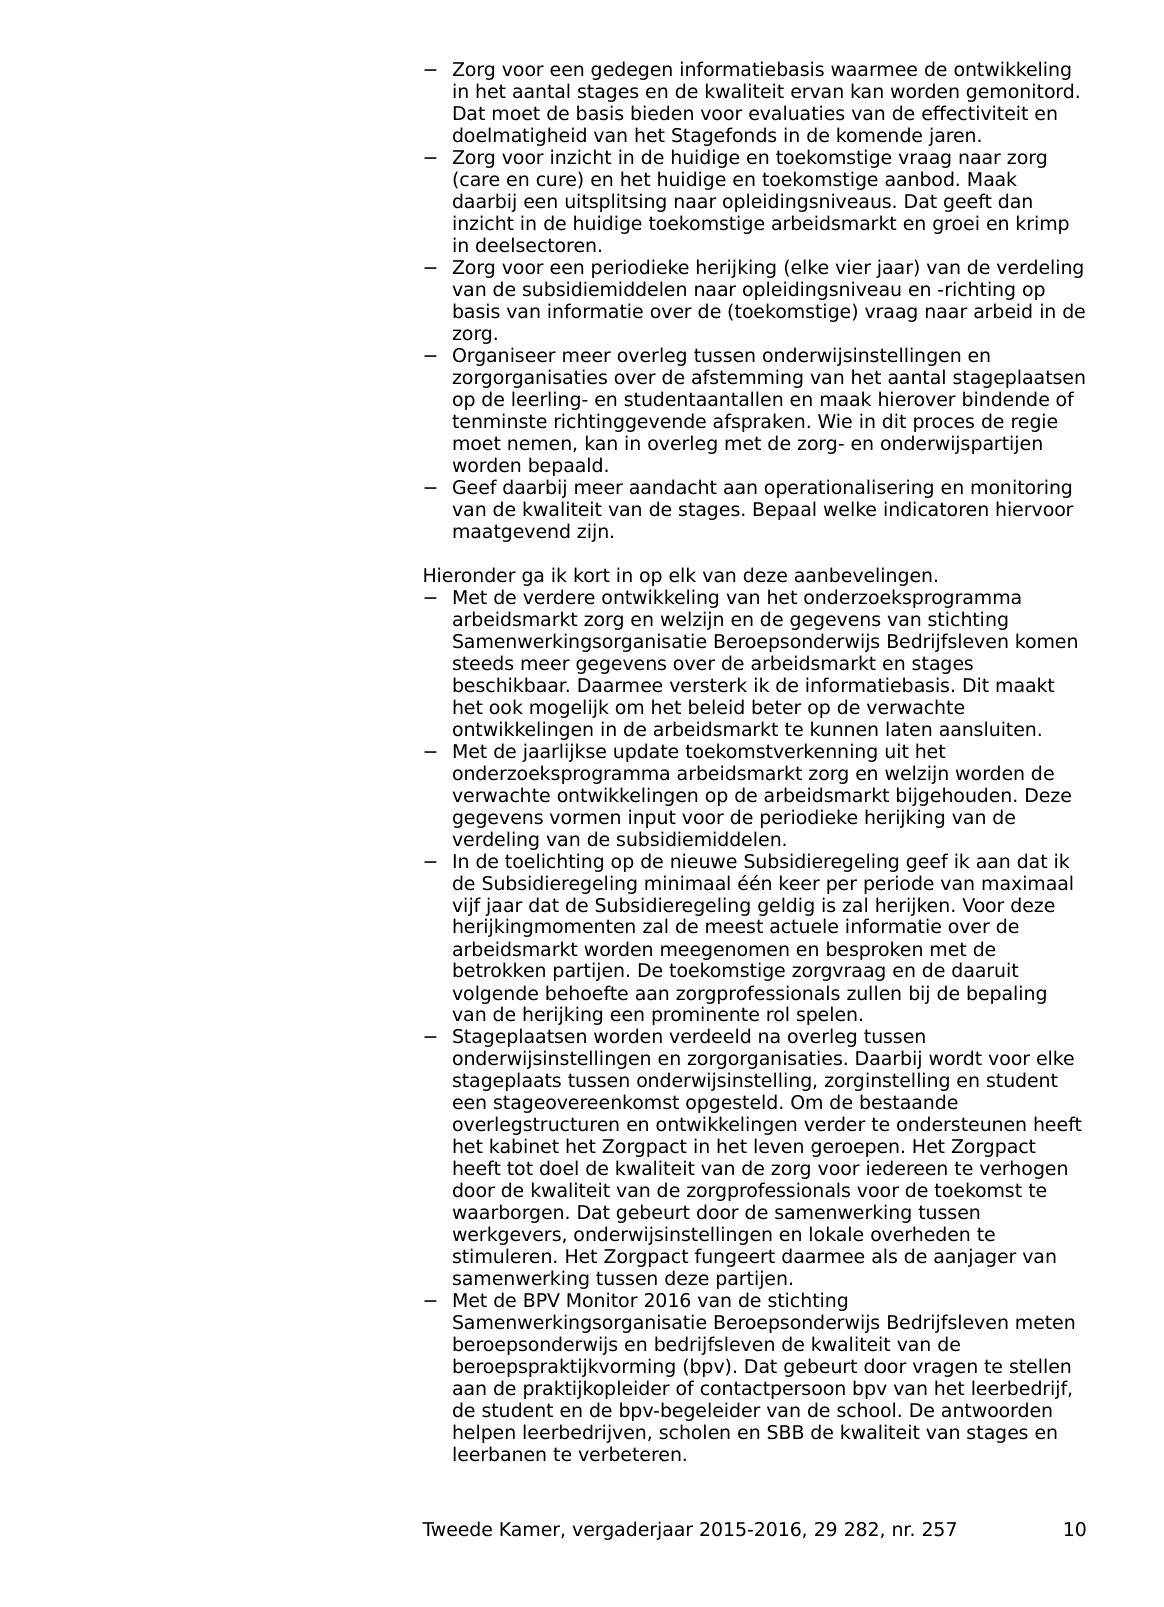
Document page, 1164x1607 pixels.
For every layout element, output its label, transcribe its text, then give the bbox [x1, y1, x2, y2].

text − Met de jaarlijkse update toekomstverkenning uit het onderzoeksprogramma arbeidsmarkt zorg en welzijn worden de verwachte ontwikkelingen op de arbeidsmarkt bijgehouden. Deze gegevens vormen input voor de periodieke herijking van de verdeling van de subsidiemiddelen. [422, 741, 1087, 851]
text − In de toelichting op de nieuwe Subsidieregeling geef ik aan dat ik de Subsidieregeling minimaal één keer per periode van maximaal vijf jaar dat de Subsidieregeling geldig is zal herijken. Voor deze herijkingmomenten zal de meest actuele informatie over de arbeidsmarkt worden meegenomen en besproken met de betrokken partijen. De toekomstige zorgvraag en de daaruit volgende behoefte aan zorgprofessionals zullen bij de bepaling van de herijking een prominente rol spelen. [422, 851, 1087, 1026]
text − Zorg voor een periodieke herijking (elke vier jaar) van de verdeling van de subsidiemiddelen naar opleidingsniveau en -richting op basis van informatie over de (toekomstige) vraag naar arbeid in de zorg. [422, 257, 1087, 345]
text − Met de BPV Monitor 2016 van de stichting Samenwerkingsorganisatie Beroepsonderwijs Bedrijfsleven meten beroepsonderwijs en bedrijfsleven de kwaliteit van de beroepspraktijkvorming (bpv). Dat gebeurt door vragen te stellen aan de praktijkopleider of contactpersoon bpv van het leerbedrijf, de student en de bpv-begeleider van de school. De antwoorden helpen leerbedrijven, scholen en SBB de kwaliteit van stages en leerbanen te verbeteren. [422, 1290, 1087, 1466]
text − Geef daarbij meer aandacht aan operationalisering en monitoring van de kwaliteit van de stages. Bepaal welke indicatoren hiervoor maatgevend zijn. [422, 477, 1087, 543]
text Hieronder ga ik kort in op elk van deze aanbevelingen. [422, 565, 1087, 587]
text − Met de verdere ontwikkeling van het onderzoeksprogramma arbeidsmarkt zorg en welzijn en de gegevens van stichting Samenwerkingsorganisatie Beroepsonderwijs Bedrijfsleven komen steeds meer gegevens over de arbeidsmarkt en stages beschikbaar. Daarmee versterk ik de informatiebasis. Dit maakt het ook mogelijk om het beleid beter op de verwachte ontwikkelingen in de arbeidsmarkt te kunnen laten aansluiten. [422, 587, 1087, 741]
text − Zorg voor inzicht in de huidige en toekomstige vraag naar zorg (care en cure) en het huidige en toekomstige aanbod. Maak daarbij een uitsplitsing naar opleidingsniveaus. Dat geeft dan inzicht in de huidige toekomstige arbeidsmarkt en groei en krimp in deelsectoren. [422, 147, 1087, 257]
text − Zorg voor een gedegen informatiebasis waarmee de ontwikkeling in het aantal stages en de kwaliteit ervan kan worden gemonitord. Dat moet de basis bieden voor evaluaties van de effectiviteit en doelmatigheid van het Stagefonds in de komende jaren. [422, 59, 1087, 147]
text − Organiseer meer overleg tussen onderwijsinstellingen en zorgorganisaties over de afstemming van het aantal stageplaatsen op de leerling- en studentaantallen en maak hierover bindende of tenminste richtinggevende afspraken. Wie in dit proces de regie moet nemen, kan in overleg met de zorg- en onderwijspartijen worden bepaald. [422, 345, 1087, 477]
text − Stageplaatsen worden verdeeld na overleg tussen onderwijsinstellingen en zorgorganisaties. Daarbij wordt voor elke stageplaats tussen onderwijsinstelling, zorginstelling en student een stageovereenkomst opgesteld. Om de bestaande overlegstructuren en ontwikkelingen verder te ondersteunen heeft het kabinet het Zorgpact in het leven geroepen. Het Zorgpact heeft tot doel de kwaliteit van de zorg voor iedereen te verhogen door de kwaliteit van de zorgprofessionals voor de toekomst te waarborgen. Dat gebeurt door de samenwerking tussen werkgevers, onderwijsinstellingen en lokale overheden te stimuleren. Het Zorgpact fungeert daarmee als de aanjager van samenwerking tussen deze partijen. [422, 1026, 1087, 1290]
